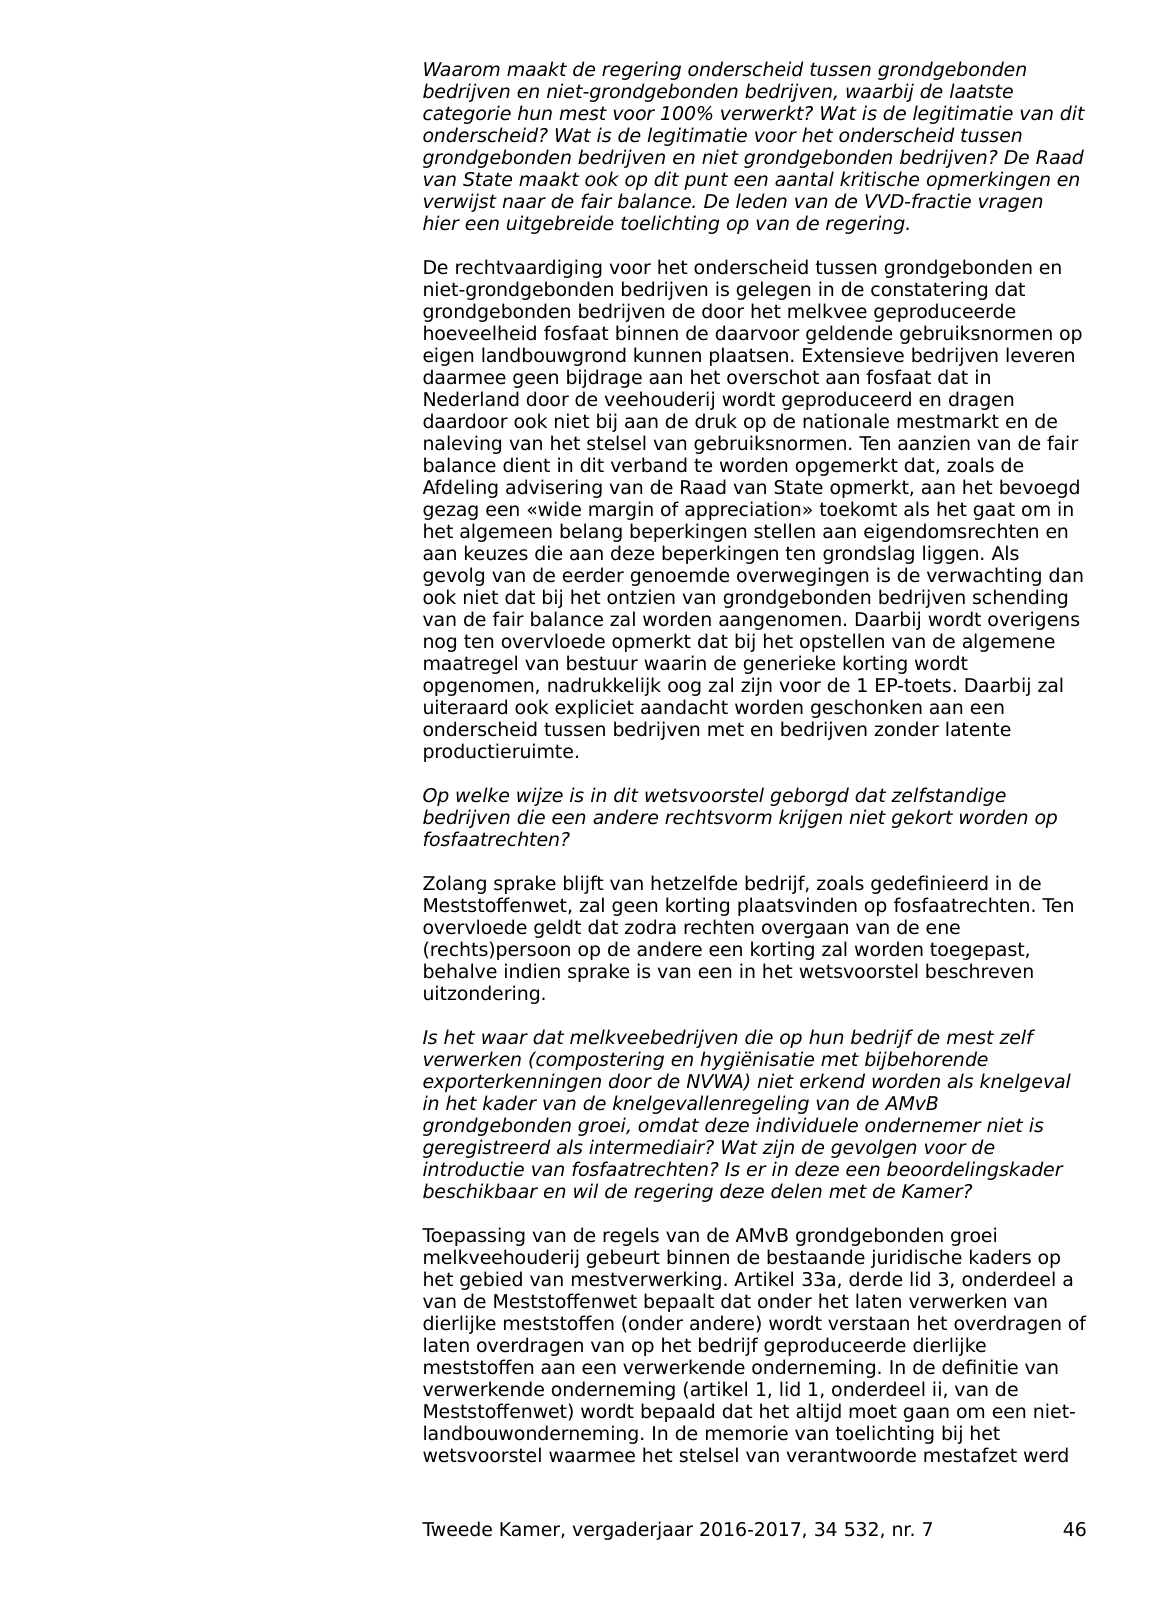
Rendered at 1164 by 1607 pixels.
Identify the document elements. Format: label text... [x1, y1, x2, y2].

text De rechtvaardiging voor het onderscheid tussen grondgebonden en niet-grondgebonden bedrijven is gelegen in de constatering dat grondgebonden bedrijven de door het melkvee geproduceerde hoeveelheid fosfaat binnen de daarvoor geldende gebruiksnormen op eigen landbouwgrond kunnen plaatsen. Extensieve bedrijven leveren daarmee geen bijdrage aan het overschot aan fosfaat dat in Nederland door de veehouderij wordt geproduceerd en dragen daardoor ook niet bij aan de druk op de nationale mestmarkt en de naleving van het stelsel van gebruiksnormen. Ten aanzien van de fair balance dient in dit verband te worden opgemerkt dat, zoals de Afdeling advisering van de Raad van State opmerkt, aan het bevoegd gezag een «wide margin of appreciation» toekomt als het gaat om in het algemeen belang beperkingen stellen aan eigendomsrechten en aan keuzes die aan deze beperkingen ten grondslag liggen. Als gevolg van de eerder genoemde overwegingen is de verwachting dan ook niet dat bij het ontzien van grondgebonden bedrijven schending van de fair balance zal worden aangenomen. Daarbij wordt overigens nog ten overvloede opmerkt dat bij het opstellen van de algemene maatregel van bestuur waarin de generieke korting wordt opgenomen, nadrukkelijk oog zal zijn voor de 1 EP-toets. Daarbij zal uiteraard ook expliciet aandacht worden geschonken aan een onderscheid tussen bedrijven met en bedrijven zonder latente productieruimte. [422, 257, 1087, 763]
text Op welke wijze is in dit wetsvoorstel geborgd dat zelfstandige bedrijven die een andere rechtsvorm krijgen niet gekort worden op fosfaatrechten? [422, 785, 1087, 851]
text Is het waar dat melkveebedrijven die op hun bedrijf de mest zelf verwerken (compostering en hygiënisatie met bijbehorende exporterkenningen door de NVWA) niet erkend worden als knelgeval in het kader van de knelgevallenregeling van de AMvB grondgebonden groei, omdat deze individuele ondernemer niet is geregistreerd als intermediair? Wat zijn de gevolgen voor de introductie van fosfaatrechten? Is er in deze een beoordelingskader beschikbaar en wil de regering deze delen met de Kamer? [422, 1027, 1087, 1203]
text Waarom maakt de regering onderscheid tussen grondgebonden bedrijven en niet-grondgebonden bedrijven, waarbij de laatste categorie hun mest voor 100% verwerkt? Wat is de legitimatie van dit onderscheid? Wat is de legitimatie voor het onderscheid tussen grondgebonden bedrijven en niet grondgebonden bedrijven? De Raad van State maakt ook op dit punt een aantal kritische opmerkingen en verwijst naar de fair balance. De leden van de VVD-fractie vragen hier een uitgebreide toelichting op van de regering. [422, 59, 1087, 235]
text Toepassing van de regels van de AMvB grondgebonden groei melkveehouderij gebeurt binnen de bestaande juridische kaders op het gebied van mestverwerking. Artikel 33a, derde lid 3, onderdeel a van de Meststoffenwet bepaalt dat onder het laten verwerken van dierlijke meststoffen (onder andere) wordt verstaan het overdragen of laten overdragen van op het bedrijf geproduceerde dierlijke meststoffen aan een verwerkende onderneming. In de definitie van verwerkende onderneming (artikel 1, lid 1, onderdeel ii, van de Meststoffenwet) wordt bepaald dat het altijd moet gaan om een niet-landbouwonderneming. In de memorie van toelichting bij het wetsvoorstel waarmee het stelsel van verantwoorde mestafzet werd [422, 1225, 1087, 1467]
text Zolang sprake blijft van hetzelfde bedrijf, zoals gedefinieerd in de Meststoffenwet, zal geen korting plaatsvinden op fosfaatrechten. Ten overvloede geldt dat zodra rechten overgaan van de ene (rechts)persoon op de andere een korting zal worden toegepast, behalve indien sprake is van een in het wetsvoorstel beschreven uitzondering. [422, 873, 1087, 1005]
